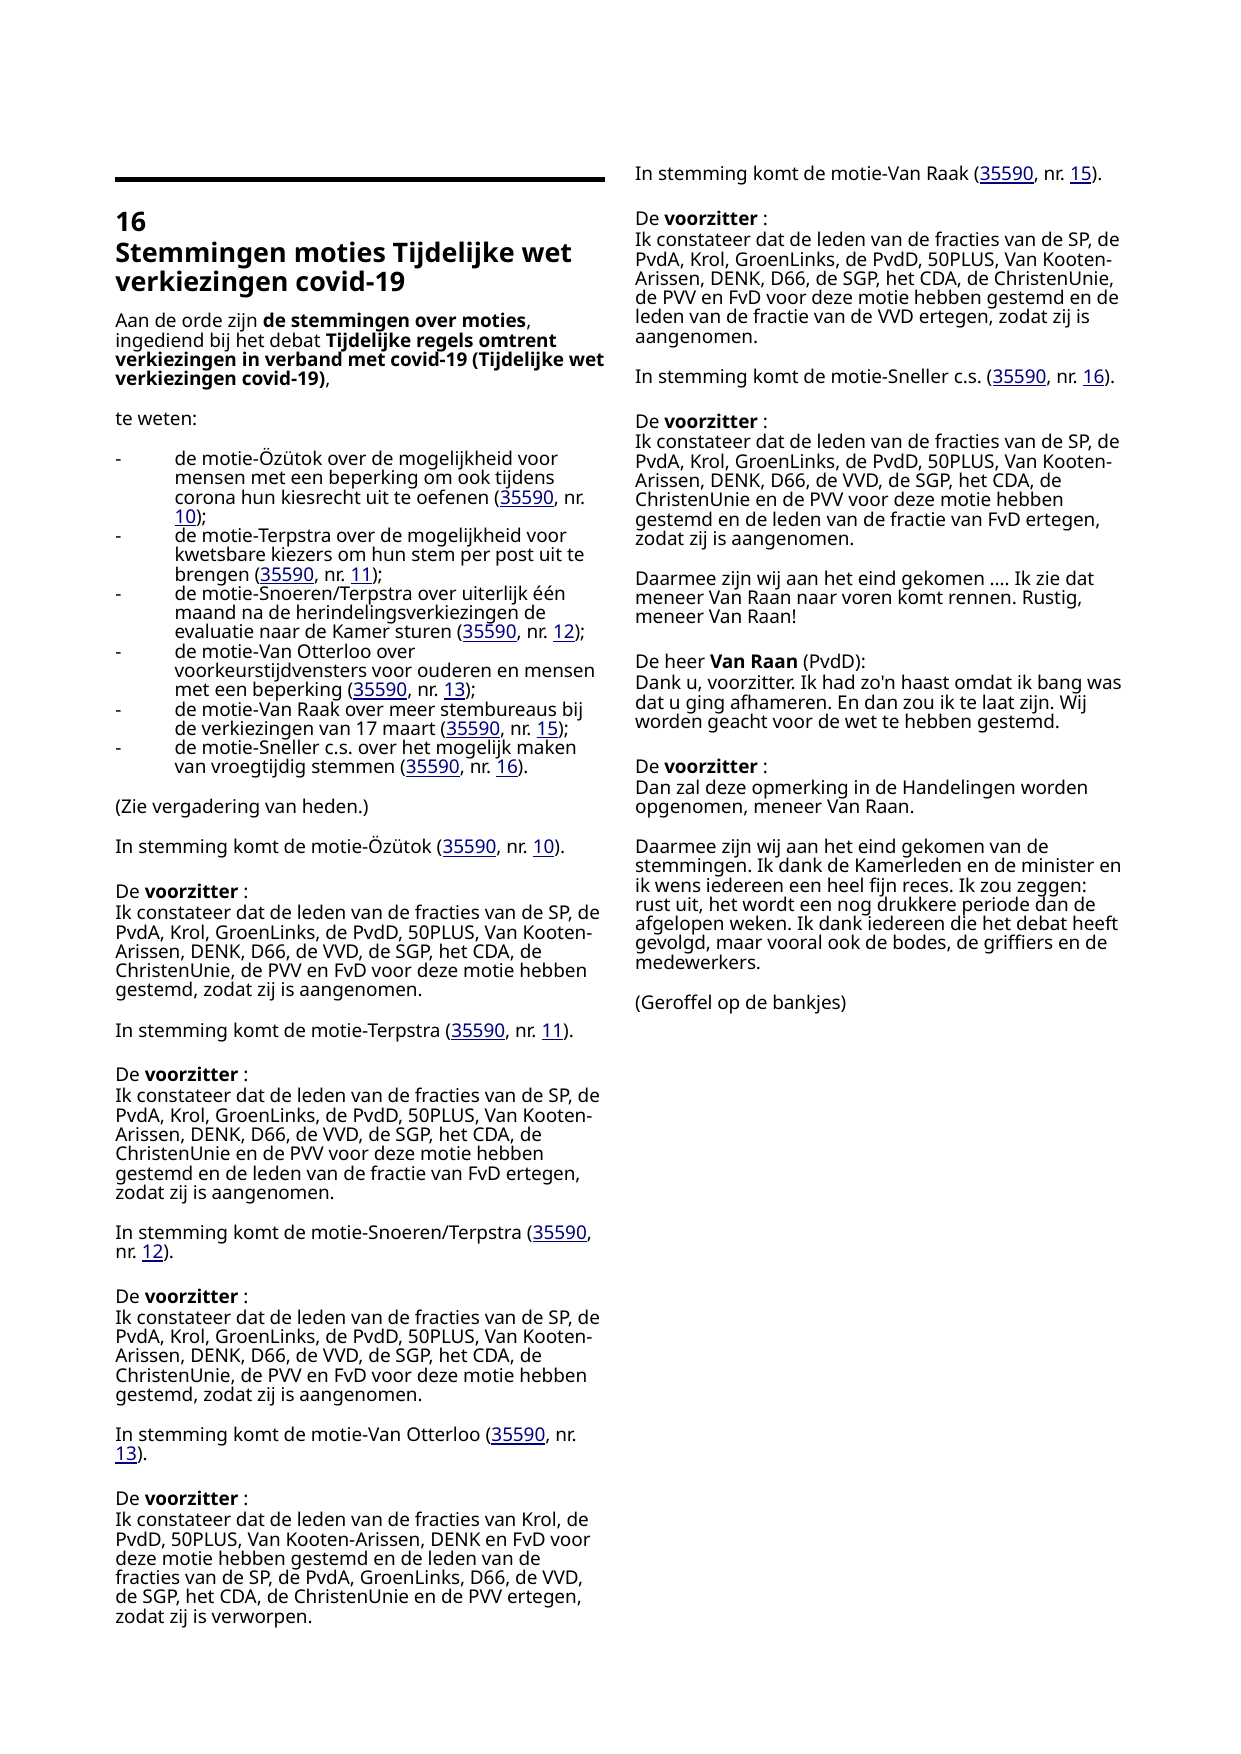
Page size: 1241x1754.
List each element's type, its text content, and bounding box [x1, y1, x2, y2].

text De voorzitter : [115, 1486, 605, 1511]
text De voorzitter : [635, 408, 1125, 433]
text De voorzitter : [635, 206, 1125, 231]
text Ik constateer dat de leden van de fracties van de SP, de PvdA, Krol, GroenLinks, de PvdD, 50PLUS, Van Kooten-Arissen, DENK, D66, de VVD, de SGP, het CDA, de ChristenUnie en de PVV voor deze motie hebben gestemd en de leden van de fractie van FvD ertegen, zodat zij is aangenomen. [115, 1087, 605, 1203]
text Daarmee zijn wij aan het eind gekomen van de stemmingen. Ik dank de Kamerleden en de minister en ik wens iedereen een heel fijn reces. Ik zou zeggen: rust uit, het wordt een nog drukkere periode dan de afgelopen weken. Ik dank iedereen die het debat heeft gevolgd, maar vooral ook de bodes, de griffiers en de medewerkers. [635, 838, 1125, 973]
text In stemming komt de motie-Van Otterloo (35590, nr. 13). [115, 1426, 605, 1465]
text De heer Van Raan (PvdD): [635, 649, 1125, 674]
text In stemming komt de motie-Snoeren/Terpstra (35590, nr. 12). [115, 1224, 605, 1262]
text Ik constateer dat de leden van de fracties van de SP, de PvdA, Krol, GroenLinks, de PvdD, 50PLUS, Van Kooten-Arissen, DENK, D66, de SGP, het CDA, de ChristenUnie, de PVV en FvD voor deze motie hebben gestemd en de leden van de fractie van de VVD ertegen, zodat zij is aangenomen. [635, 231, 1125, 347]
text Ik constateer dat de leden van de fracties van de SP, de PvdA, Krol, GroenLinks, de PvdD, 50PLUS, Van Kooten-Arissen, DENK, D66, de VVD, de SGP, het CDA, de ChristenUnie en de PVV voor deze motie hebben gestemd en de leden van de fractie van FvD ertegen, zodat zij is aangenomen. [635, 433, 1125, 549]
list de motie-Özütok over de mogelijkheid voor mensen met een beperking om ook tijdens corona hun kiesrecht uit te oefenen (35590, nr. 10); [115, 450, 605, 527]
text Ik constateer dat de leden van de fracties van Krol, de PvdD, 50PLUS, Van Kooten-Arissen, DENK en FvD voor deze motie hebben gestemd en de leden van de fracties van de SP, de PvdA, GroenLinks, D66, de VVD, de SGP, het CDA, de ChristenUnie en de PVV ertegen, zodat zij is verworpen. [115, 1511, 605, 1627]
text De voorzitter : [115, 1062, 605, 1087]
text Daarmee zijn wij aan het eind gekomen …. Ik zie dat meneer Van Raan naar voren komt rennen. Rustig, meneer Van Raan! [635, 570, 1125, 628]
text Stemmingen moties Tijdelijke wet verkiezingen covid-19 [115, 239, 605, 312]
text Aan de orde zijn de stemmingen over moties, ingediend bij het debat Tijdelijke regels omtrent verkiezingen in verband met covid-19 (Tijdelijke wet verkiezingen covid-19), [115, 312, 605, 389]
text Ik constateer dat de leden van de fracties van de SP, de PvdA, Krol, GroenLinks, de PvdD, 50PLUS, Van Kooten-Arissen, DENK, D66, de VVD, de SGP, het CDA, de ChristenUnie, de PVV en FvD voor deze motie hebben gestemd, zodat zij is aangenomen. [115, 1309, 605, 1405]
text (Zie vergadering van heden.) [115, 798, 605, 818]
text De voorzitter : [115, 879, 605, 904]
text In stemming komt de motie-Sneller c.s. (35590, nr. 16). [635, 368, 1125, 387]
text Dank u, voorzitter. Ik had zo'n haast omdat ik bang was dat u ging afhameren. En dan zou ik te laat zijn. Wij worden geacht voor de wet te hebben gestemd. [635, 674, 1125, 732]
text In stemming komt de motie-Özütok (35590, nr. 10). [115, 838, 605, 858]
list de motie-Sneller c.s. over het mogelijk maken van vroegtijdig stemmen (35590, nr. 16). [115, 739, 605, 778]
text De voorzitter : [635, 753, 1125, 779]
text (Geroffel op de bankjes) [635, 994, 1125, 1013]
text te weten: [115, 410, 605, 429]
list de motie-Terpstra over de mogelijkheid voor kwetsbare kiezers om hun stem per post uit te brengen (35590, nr. 11); [115, 527, 605, 585]
text Dan zal deze opmerking in de Handelingen worden opgenomen, meneer Van Raan. [635, 779, 1125, 817]
text Ik constateer dat de leden van de fracties van de SP, de PvdA, Krol, GroenLinks, de PvdD, 50PLUS, Van Kooten-Arissen, DENK, D66, de VVD, de SGP, het CDA, de ChristenUnie, de PVV en FvD voor deze motie hebben gestemd, zodat zij is aangenomen. [115, 904, 605, 1001]
text 16 [115, 203, 605, 239]
text In stemming komt de motie-Terpstra (35590, nr. 11). [115, 1022, 605, 1041]
list de motie-Van Raak over meer stembureaus bij de verkiezingen van 17 maart (35590, nr. 15); [115, 701, 605, 739]
list de motie-Snoeren/Terpstra over uiterlijk één maand na de herindelingsverkiezingen de evaluatie naar de Kamer sturen (35590, nr. 12); [115, 585, 605, 643]
text De voorzitter : [115, 1283, 605, 1309]
text In stemming komt de motie-Van Raak (35590, nr. 15). [635, 165, 1125, 185]
list de motie-Van Otterloo over voorkeurstijdvensters voor ouderen en mensen met een beperking (35590, nr. 13); [115, 643, 605, 701]
